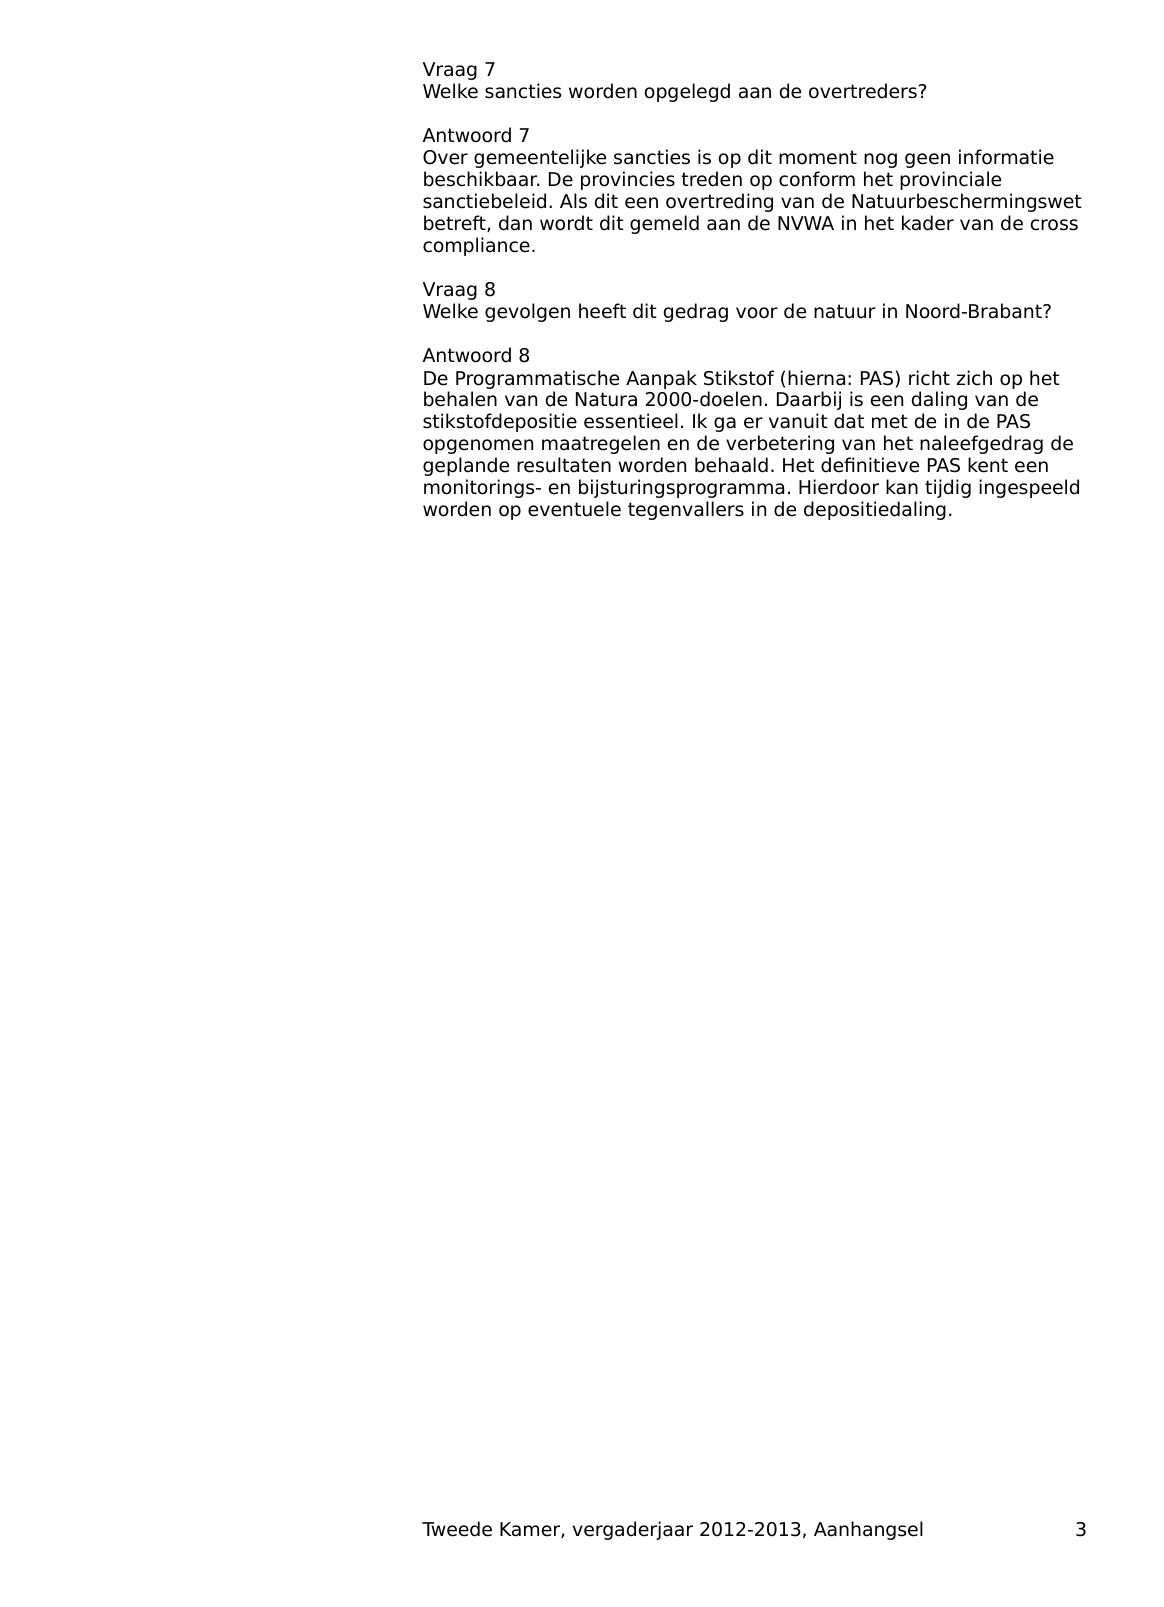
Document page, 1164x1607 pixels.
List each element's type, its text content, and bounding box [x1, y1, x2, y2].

text Over gemeentelijke sancties is op dit moment nog geen informatie beschikbaar. De provincies treden op conform het provinciale sanctiebeleid. Als dit een overtreding van de Natuurbeschermingswet betreft, dan wordt dit gemeld aan de NVWA in het kader van de cross compliance. [422, 147, 1087, 257]
text Vraag 8 [422, 279, 1087, 301]
text De Programmatische Aanpak Stikstof (hierna: PAS) richt zich op het behalen van de Natura 2000-doelen. Daarbij is een daling van de stikstofdepositie essentieel. Ik ga er vanuit dat met de in de PAS opgenomen maatregelen en de verbetering van het naleefgedrag de geplande resultaten worden behaald. Het definitieve PAS kent een monitorings- en bijsturingsprogramma. Hierdoor kan tijdig ingespeeld worden op eventuele tegenvallers in de depositiedaling. [422, 367, 1087, 521]
text Welke gevolgen heeft dit gedrag voor de natuur in Noord-Brabant? [422, 301, 1087, 323]
text Antwoord 7 [422, 125, 1087, 147]
text Antwoord 8 [422, 345, 1087, 367]
text Welke sancties worden opgelegd aan de overtreders? [422, 81, 1087, 103]
text Vraag 7 [422, 59, 1087, 81]
